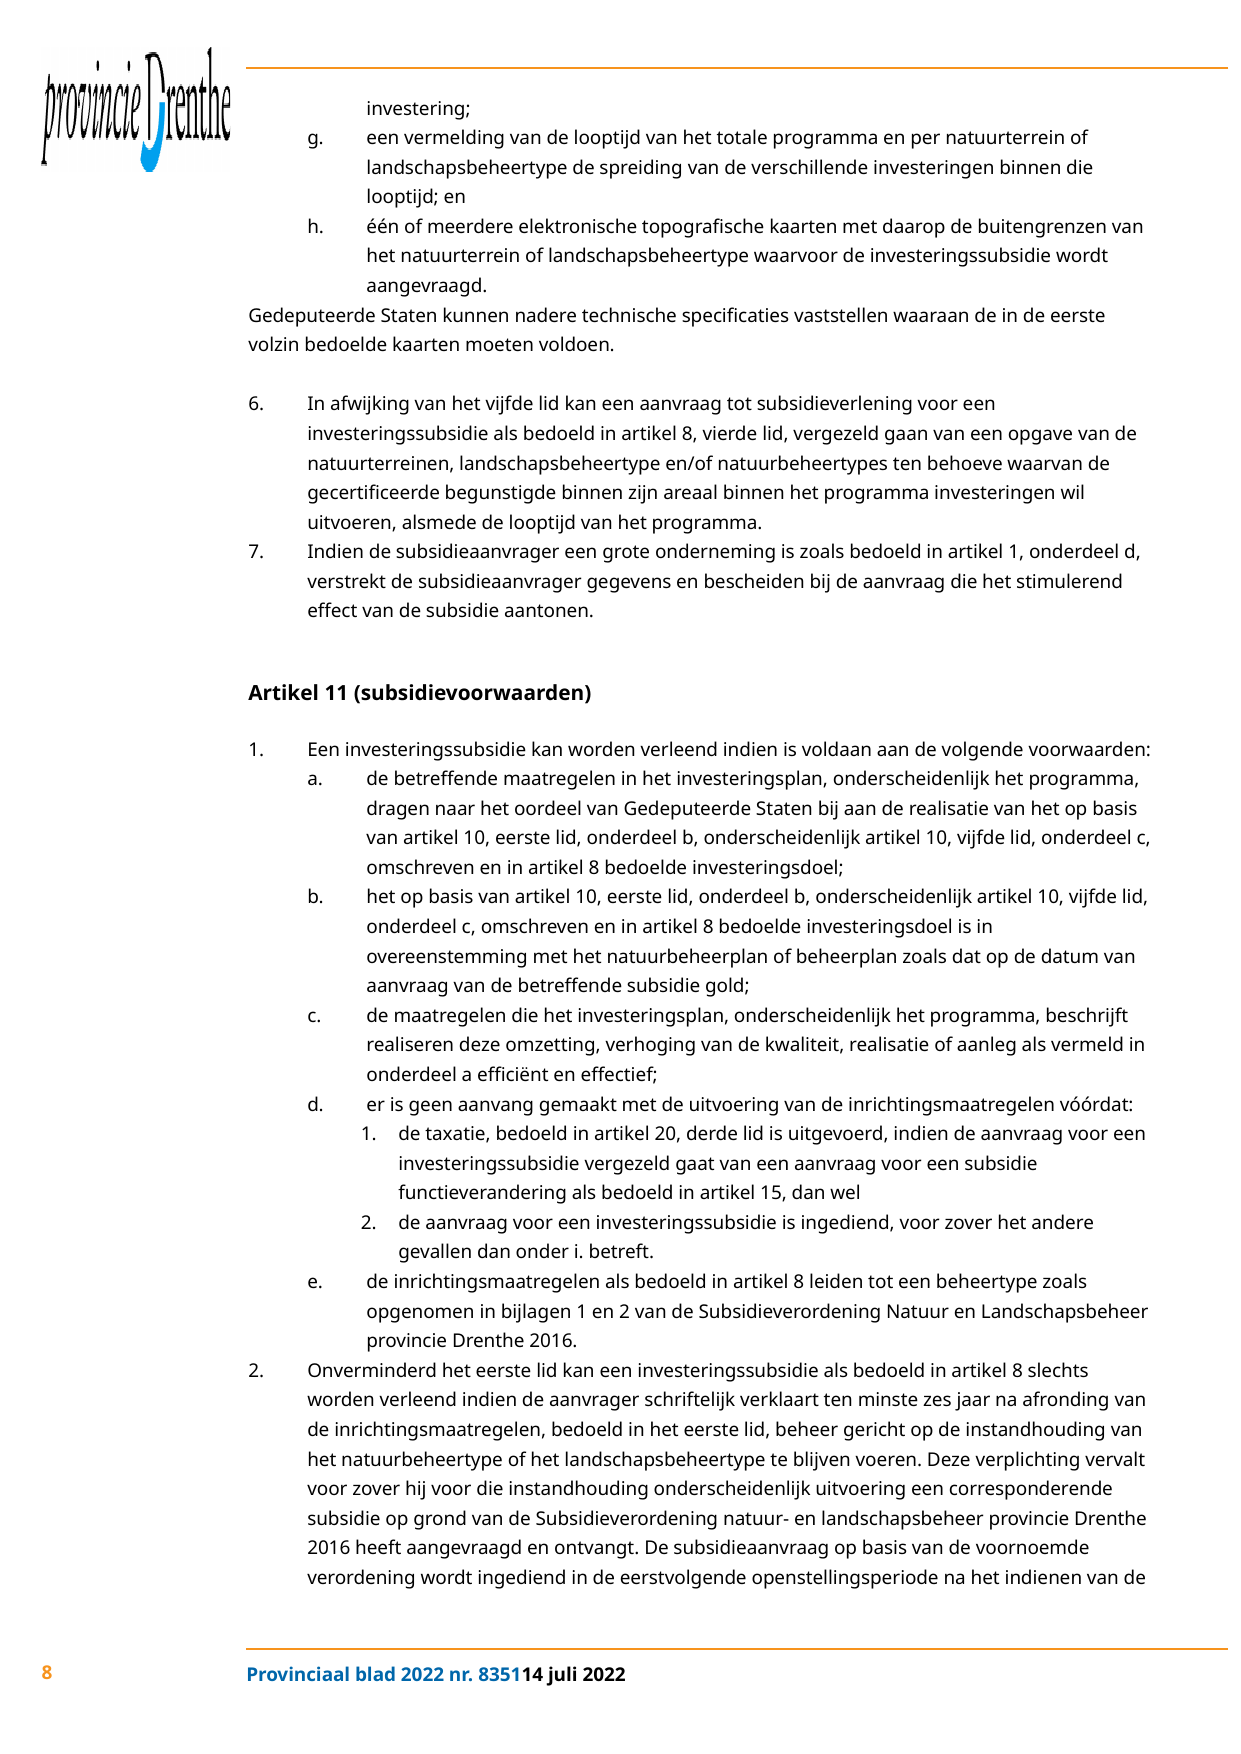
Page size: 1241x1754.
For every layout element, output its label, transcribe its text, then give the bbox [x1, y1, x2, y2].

list de aanvraag voor een investeringssubsidie is ingediend, voor zover het andere gevallen dan onder i. betreft. [361, 1209, 1152, 1264]
text Artikel 11 (subsidievoorwaarden) [248, 678, 1152, 706]
list Een investeringssubsidie kan worden verleend indien is voldaan aan de volgende voorwaarden: [248, 736, 1152, 761]
list de maatregelen die het investeringsplan, onderscheidenlijk het programma, beschrijft realiseren deze omzetting, verhoging van de kwaliteit, realisatie of aanleg als vermeld in onderdeel a efficiënt en effectief; [307, 1002, 1152, 1087]
list het op basis van artikel 10, eerste lid, onderdeel b, onderscheidenlijk artikel 10, vijfde lid, onderdeel c, omschreven en in artikel 8 bedoelde investeringsdoel is in overeenstemming met het natuurbeheerplan of beheerplan zoals dat op de datum van aanvraag van de betreffende subsidie gold; [307, 884, 1152, 998]
list de betreffende maatregelen in het investeringsplan, onderscheidenlijk het programma, dragen naar het oordeel van Gedeputeerde Staten bij aan de realisatie van het op basis van artikel 10, eerste lid, onderdeel b, onderscheidenlijk artikel 10, vijfde lid, onderdeel c, omschreven en in artikel 8 bedoelde investeringsdoel; [307, 765, 1152, 880]
list Onverminderd het eerste lid kan een investeringssubsidie als bedoeld in artikel 8 slechts worden verleend indien de aanvrager schriftelijk verklaart ten minste zes jaar na afronding van de inrichtingsmaatregelen, bedoeld in het eerste lid, beheer gericht op de instandhouding van het natuurbeheertype of het landschapsbeheertype te blijven voeren. Deze verplichting vervalt voor zover hij voor die instandhouding onderscheidenlijk uitvoering een corresponderende subsidie op grond van de Subsidieverordening natuur- en landschapsbeheer provincie Drenthe 2016 heeft aangevraagd en ontvangt. De subsidieaanvraag op basis van de voornoemde verordening wordt ingediend in de eerstvolgende openstellingsperiode na het indienen van de [248, 1357, 1152, 1590]
list een vermelding van de looptijd van het totale programma en per natuurterrein of landschapsbeheertype de spreiding van de verschillende investeringen binnen die looptijd; en [307, 124, 1152, 209]
list In afwijking van het vijfde lid kan een aanvraag tot subsidieverlening voor een investeringssubsidie als bedoeld in artikel 8, vierde lid, vergezeld gaan van een opgave van de natuurterreinen, landschapsbeheertype en/of natuurbeheertypes ten behoeve waarvan de gecertificeerde begunstigde binnen zijn areaal binnen het programma investeringen wil uitvoeren, alsmede de looptijd van het programma. [248, 391, 1152, 535]
text Gedeputeerde Staten kunnen nadere technische specificaties vaststellen waaraan de in de eerste volzin bedoelde kaarten moeten voldoen. [248, 302, 1152, 357]
list investering; [307, 95, 1152, 121]
picture [41, 47, 231, 172]
list de taxatie, bedoeld in artikel 20, derde lid is uitgevoerd, indien de aanvraag voor een investeringssubsidie vergezeld gaat van een aanvraag voor een subsidie functieverandering als bedoeld in artikel 15, dan wel [361, 1120, 1152, 1205]
list er is geen aanvang gemaakt met de uitvoering van de inrichtingsmaatregelen vóórdat: [307, 1091, 1152, 1116]
list Indien de subsidieaanvrager een grote onderneming is zoals bedoeld in artikel 1, onderdeel d, verstrekt de subsidieaanvrager gegevens en bescheiden bij de aanvraag die het stimulerend effect van de subsidie aantonen. [248, 538, 1152, 623]
list de inrichtingsmaatregelen als bedoeld in artikel 8 leiden tot een beheertype zoals opgenomen in bijlagen 1 en 2 van de Subsidieverordening Natuur en Landschapsbeheer provincie Drenthe 2016. [307, 1268, 1152, 1353]
list één of meerdere elektronische topografische kaarten met daarop de buitengrenzen van het natuurterrein of landschapsbeheertype waarvoor de investeringssubsidie wordt aangevraagd. [307, 213, 1152, 298]
